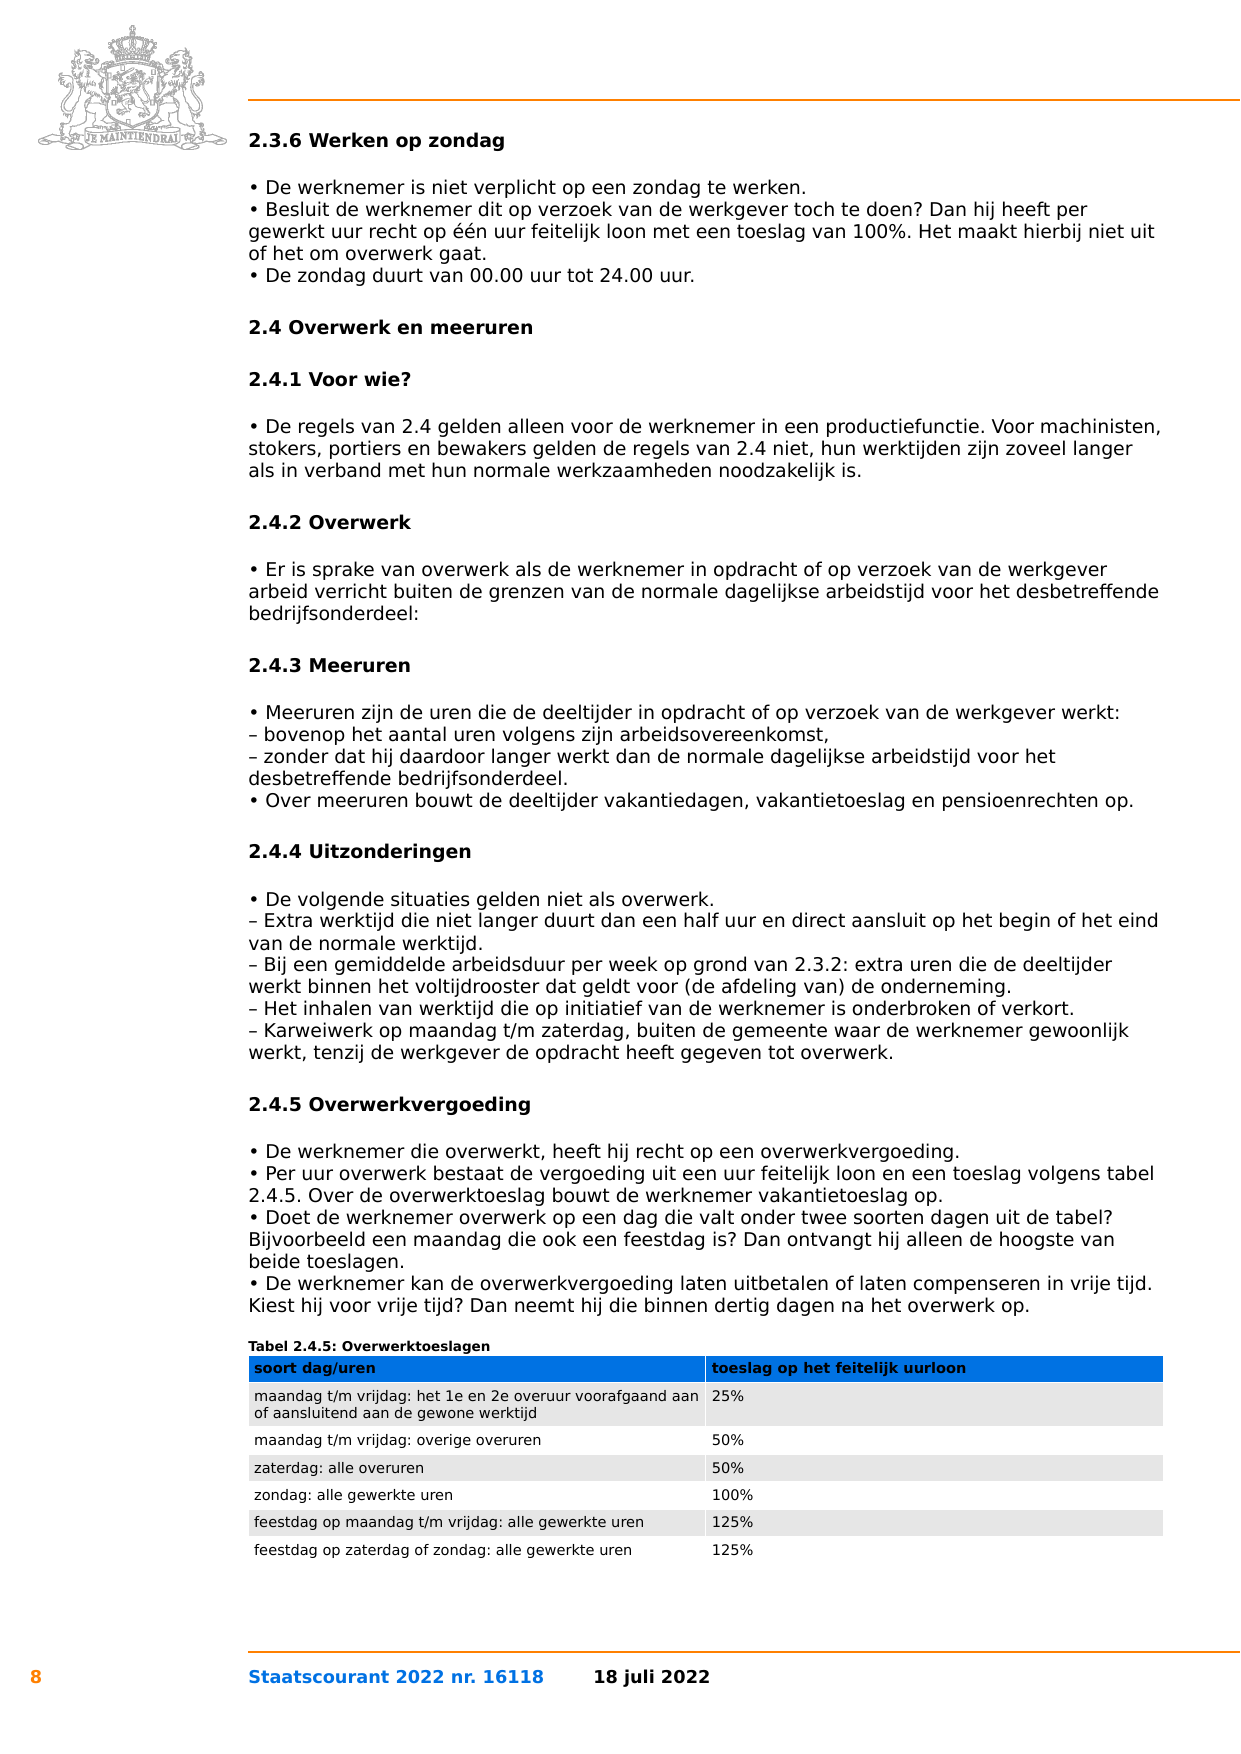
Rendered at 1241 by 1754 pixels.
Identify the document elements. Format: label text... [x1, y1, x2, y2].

subtitle 2.3.6 Werken op zondag [248, 130, 1163, 152]
subtitle 2.4.4 Uitzonderingen [248, 841, 1163, 863]
table_cell 125% [706, 1510, 1163, 1536]
picture [38, 25, 227, 150]
table_cell feestdag op zaterdag of zondag: alle gewerkte uren [249, 1537, 705, 1563]
table_cell 100% [706, 1482, 1163, 1509]
table_cell 50% [706, 1455, 1163, 1481]
table_cell maandag t/m vrijdag: het 1e en 2e overuur voorafgaand aan of aansluitend aan de gewone werktijd [249, 1383, 705, 1426]
text – Extra werktijd die niet langer duurt dan een half uur en direct aansluit op het begin of het eind van de normale werktijd. [248, 910, 1163, 954]
table_cell soort dag/uren [249, 1356, 705, 1382]
table_cell 50% [706, 1428, 1163, 1454]
text – Bij een gemiddelde arbeidsduur per week op grond van 2.3.2: extra uren die de deeltijder werkt binnen het voltijdrooster dat geldt voor (de afdeling van) de onderneming. [248, 954, 1163, 998]
text • Er is sprake van overwerk als de werknemer in opdracht of op verzoek van de werkgever arbeid verricht buiten de grenzen van de normale dagelijkse arbeidstijd voor het desbetreffende bedrijfsonderdeel: [248, 559, 1163, 624]
text • Over meeruren bouwt de deeltijder vakantiedagen, vakantietoeslag en pensioenrechten op. [248, 789, 1163, 811]
text • De zondag duurt van 00.00 uur tot 24.00 uur. [248, 265, 1163, 287]
table_cell feestdag op maandag t/m vrijdag: alle gewerkte uren [249, 1510, 705, 1536]
table_cell zaterdag: alle overuren [249, 1455, 705, 1481]
text • Meeruren zijn de uren die de deeltijder in opdracht of op verzoek van de werkgever werkt: [248, 702, 1163, 723]
subtitle 2.4.2 Overwerk [248, 512, 1163, 534]
table_cell maandag t/m vrijdag: overige overuren [249, 1428, 705, 1454]
text • Doet de werknemer overwerk op een dag die valt onder twee soorten dagen uit de tabel? Bijvoorbeeld een maandag die ook een feestdag is? Dan ontvangt hij alleen de hoogste van beide toeslagen. [248, 1207, 1163, 1273]
text • De werknemer die overwerkt, heeft hij recht op een overwerkvergoeding. [248, 1141, 1163, 1163]
subtitle 2.4.3 Meeruren [248, 654, 1163, 677]
text – zonder dat hij daardoor langer werkt dan de normale dagelijkse arbeidstijd voor het desbetreffende bedrijfsonderdeel. [248, 746, 1163, 789]
table_cell toeslag op het feitelijk uurloon [706, 1356, 1163, 1382]
text • De werknemer kan de overwerkvergoeding laten uitbetalen of laten compenseren in vrije tijd. Kiest hij voor vrije tijd? Dan neemt hij die binnen dertig dagen na het overwerk op. [248, 1273, 1163, 1317]
text • De werknemer is niet verplicht op een zondag te werken. [248, 177, 1163, 199]
text – bovenop het aantal uren volgens zijn arbeidsovereenkomst, [248, 723, 1163, 746]
text • De volgende situaties gelden niet als overwerk. [248, 888, 1163, 910]
table_header Tabel 2.4.5: Overwerktoeslagen [248, 1339, 1163, 1355]
subtitle 2.4.1 Voor wie? [248, 369, 1163, 391]
text • Besluit de werknemer dit op verzoek van de werkgever toch te doen? Dan hij heeft per gewerkt uur recht op één uur feitelijk loon met een toeslag van 100%. Het maakt hierbij niet uit of het om overwerk gaat. [248, 199, 1163, 265]
table_cell zondag: alle gewerkte uren [249, 1482, 705, 1509]
text • Per uur overwerk bestaat de vergoeding uit een uur feitelijk loon en een toeslag volgens tabel 2.4.5. Over de overwerktoeslag bouwt de werknemer vakantietoeslag op. [248, 1163, 1163, 1207]
text – Karweiwerk op maandag t/m zaterdag, buiten de gemeente waar de werknemer gewoonlijk werkt, tenzij de werkgever de opdracht heeft gegeven tot overwerk. [248, 1020, 1163, 1064]
subtitle 2.4.5 Overwerkvergoeding [248, 1094, 1163, 1116]
table_cell 125% [706, 1537, 1163, 1563]
text • De regels van 2.4 gelden alleen voor de werknemer in een productiefunctie. Voor machinisten, stokers, portiers en bewakers gelden de regels van 2.4 niet, hun werktijden zijn zoveel langer als in verband met hun normale werkzaamheden noodzakelijk is. [248, 416, 1163, 482]
table_cell 25% [706, 1383, 1163, 1426]
subtitle 2.4 Overwerk en meeruren [248, 317, 1163, 339]
text – Het inhalen van werktijd die op initiatief van de werknemer is onderbroken of verkort. [248, 998, 1163, 1020]
